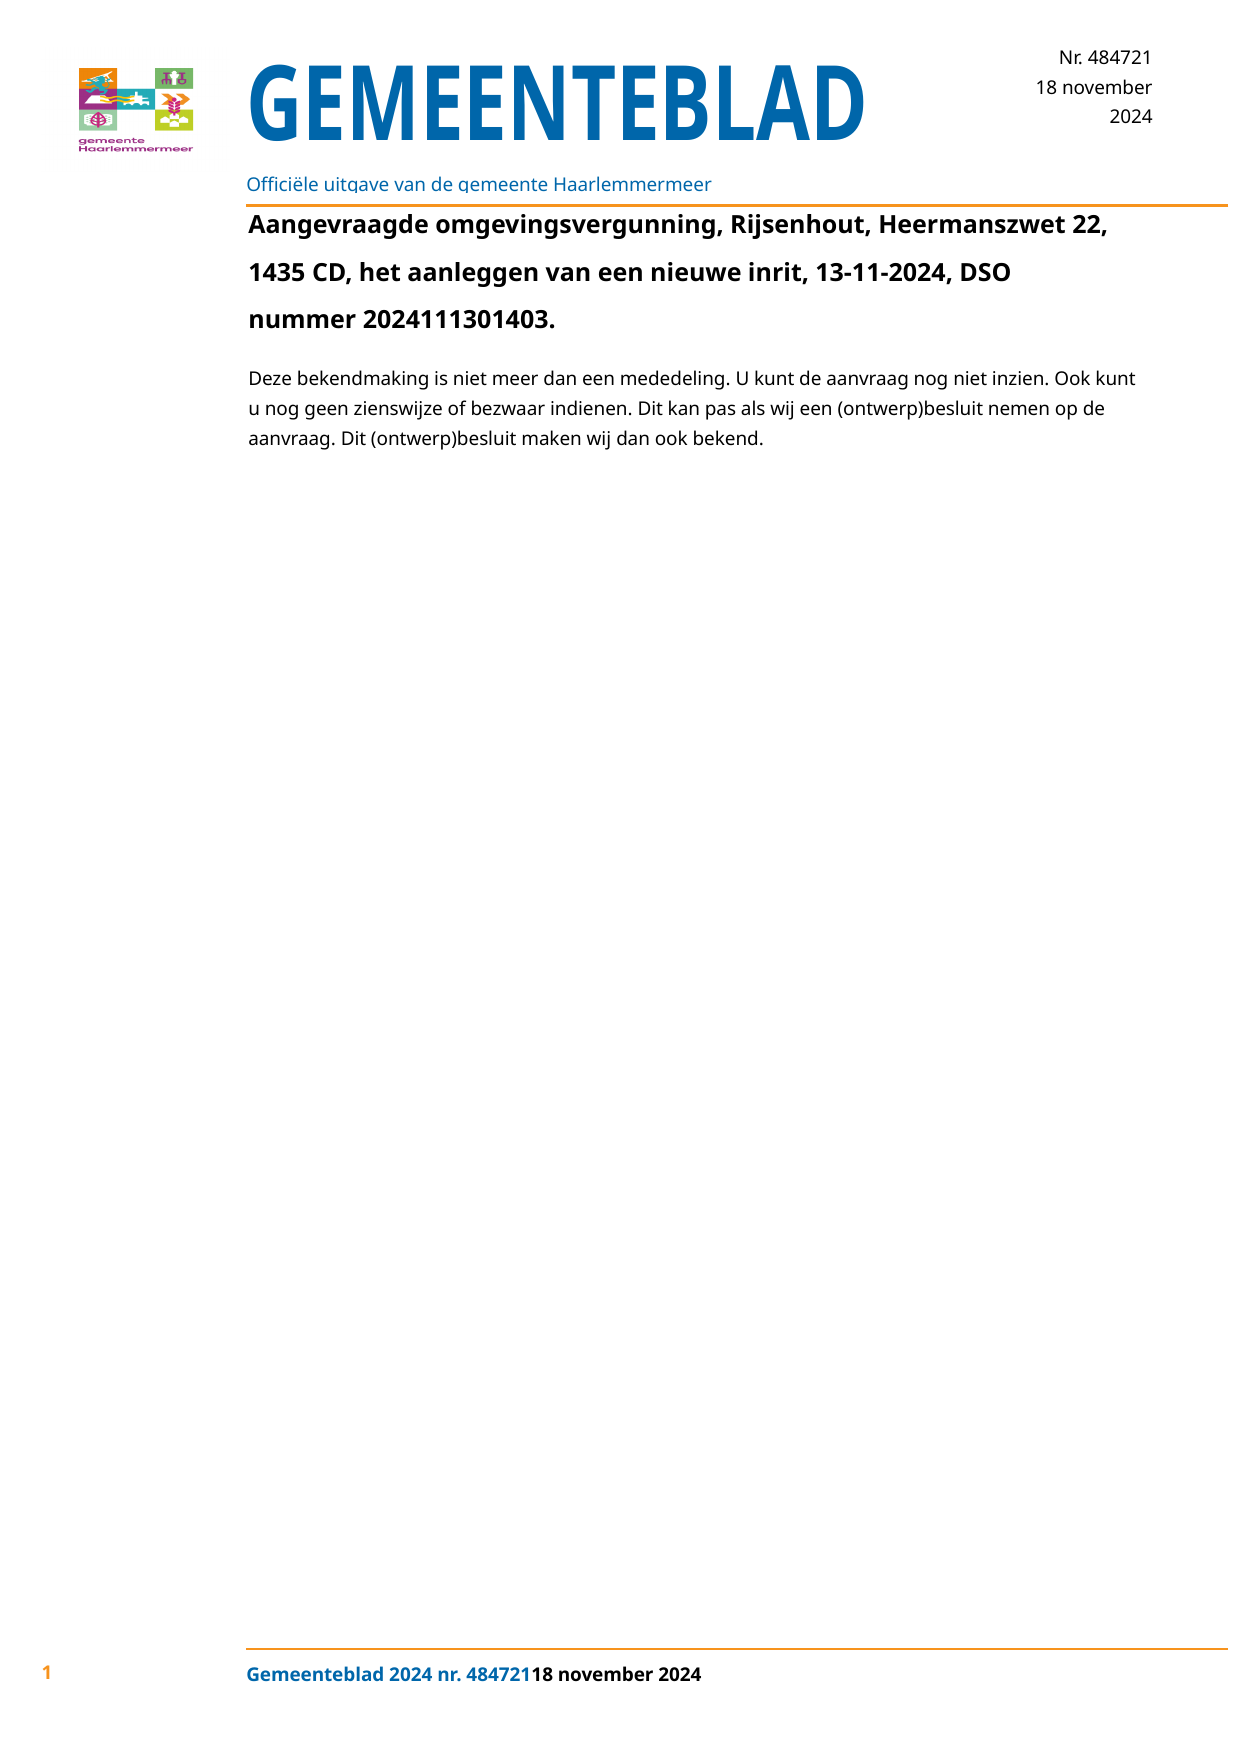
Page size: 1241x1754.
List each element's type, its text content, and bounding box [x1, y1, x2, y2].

picture [41, 47, 231, 172]
text Aangevraagde omgevingsvergunning, Rijsenhout, Heermanszwet 22, 1435 CD, het aanleggen van een nieuwe inrit, 13-11-2024, DSO nummer 2024111301403. [248, 207, 1152, 336]
text Deze bekendmaking is niet meer dan een mededeling. U kunt de aanvraag nog niet inzien. Ook kunt u nog geen zienswijze of bezwaar indienen. Dit kan pas als wij een (ontwerp)besluit nemen op de aanvraag. Dit (ontwerp)besluit maken wij dan ook bekend. [248, 366, 1152, 450]
